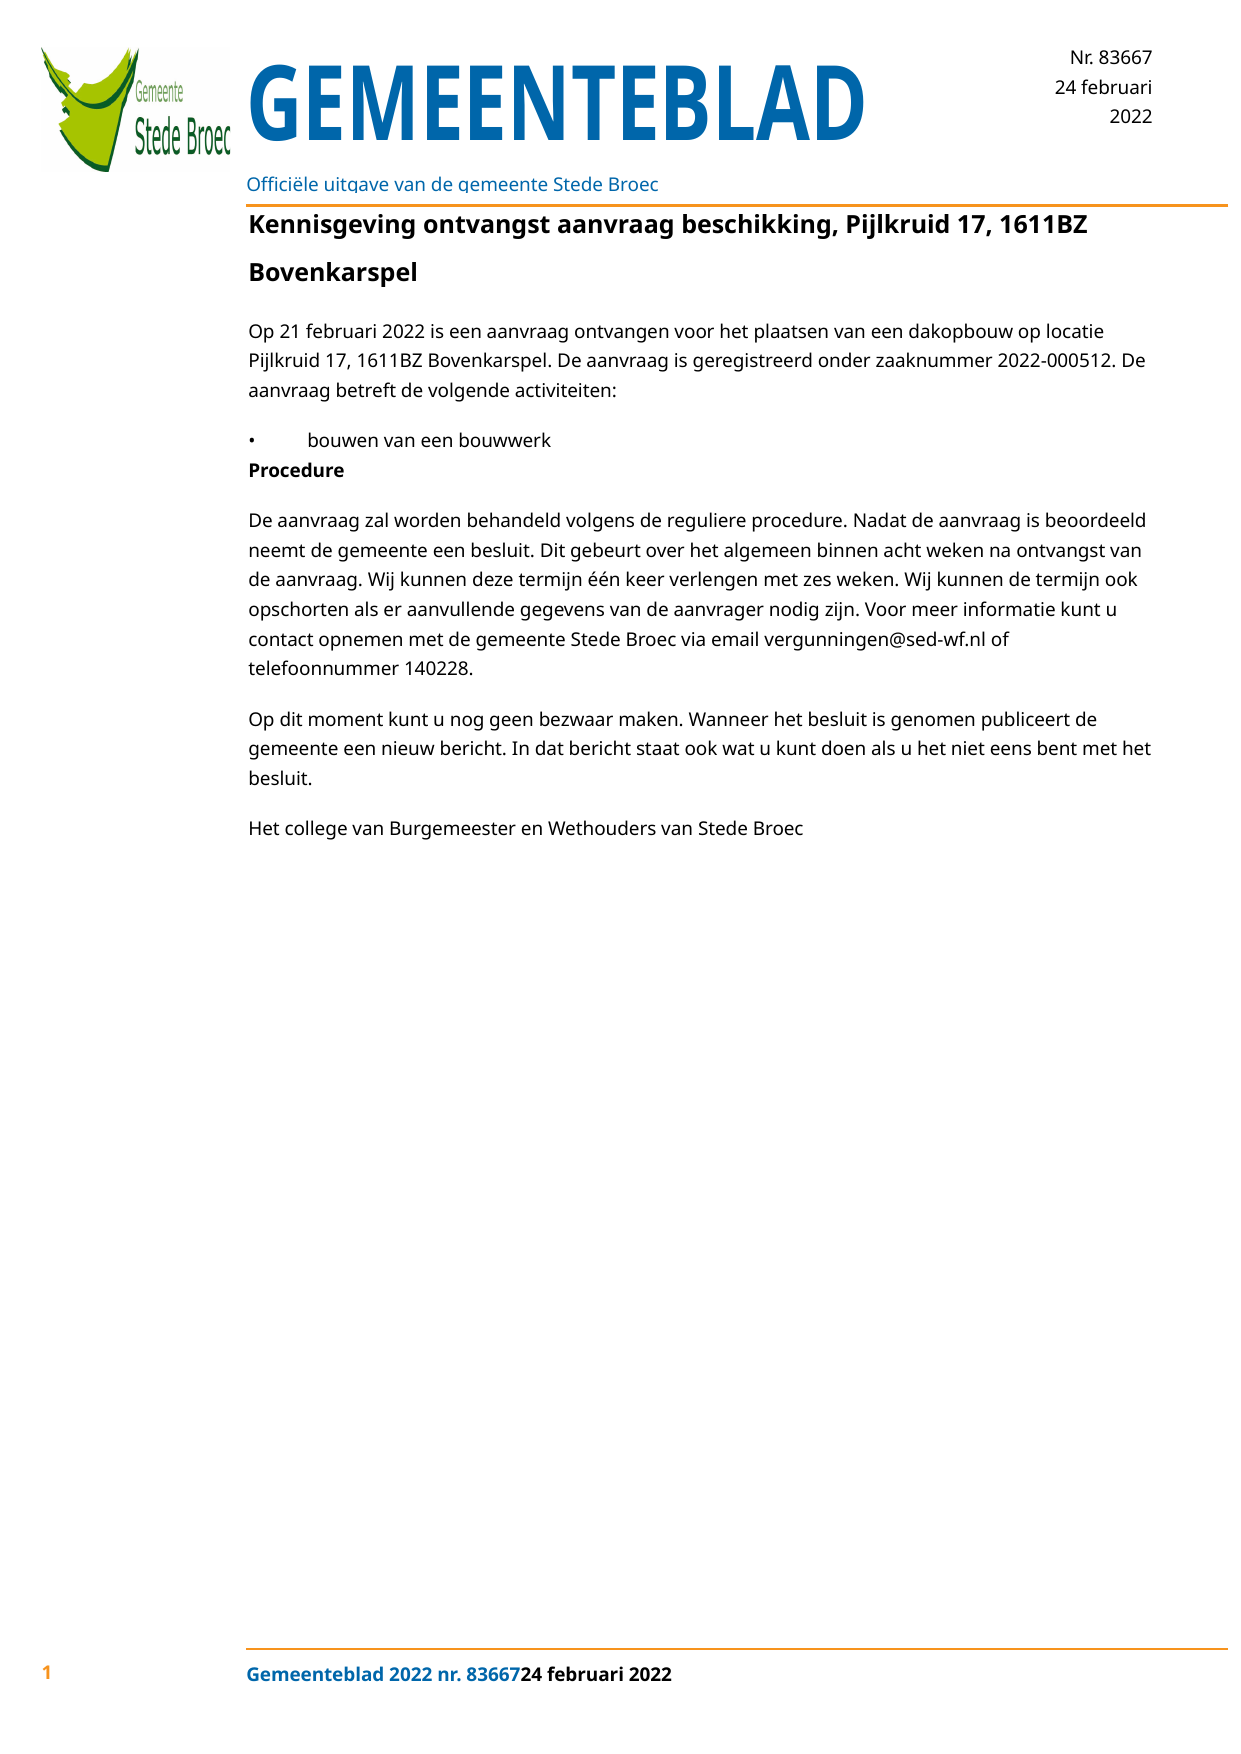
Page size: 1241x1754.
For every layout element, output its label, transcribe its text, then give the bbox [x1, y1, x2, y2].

picture [41, 47, 231, 172]
text De aanvraag zal worden behandeld volgens de reguliere procedure. Nadat de aanvraag is beoordeeld neemt de gemeente een besluit. Dit gebeurt over het algemeen binnen acht weken na ontvangst van de aanvraag. Wij kunnen deze termijn één keer verlengen met zes weken. Wij kunnen de termijn ook opschorten als er aanvullende gegevens van de aanvrager nodig zijn. Voor meer informatie kunt u contact opnemen met de gemeente Stede Broec via email vergunningen@sed-wf.nl of telefoonnummer 140228. [248, 507, 1152, 681]
text Kennisgeving ontvangst aanvraag beschikking, Pijlkruid 17, 1611BZ Bovenkarspel [248, 207, 1152, 288]
text Procedure [248, 457, 1152, 483]
list bouwen van een bouwwerk [248, 427, 1152, 453]
text Op 21 februari 2022 is een aanvraag ontvangen voor het plaatsen van een dakopbouw op locatie Pijlkruid 17, 1611BZ Bovenkarspel. De aanvraag is geregistreerd onder zaaknummer 2022-000512. De aanvraag betreft de volgende activiteiten: [248, 318, 1152, 403]
text Op dit moment kunt u nog geen bezwaar maken. Wanneer het besluit is genomen publiceert de gemeente een nieuw bericht. In dat bericht staat ook wat u kunt doen als u het niet eens bent met het besluit. [248, 706, 1152, 791]
text Het college van Burgemeester en Wethouders van Stede Broec [248, 815, 1152, 841]
